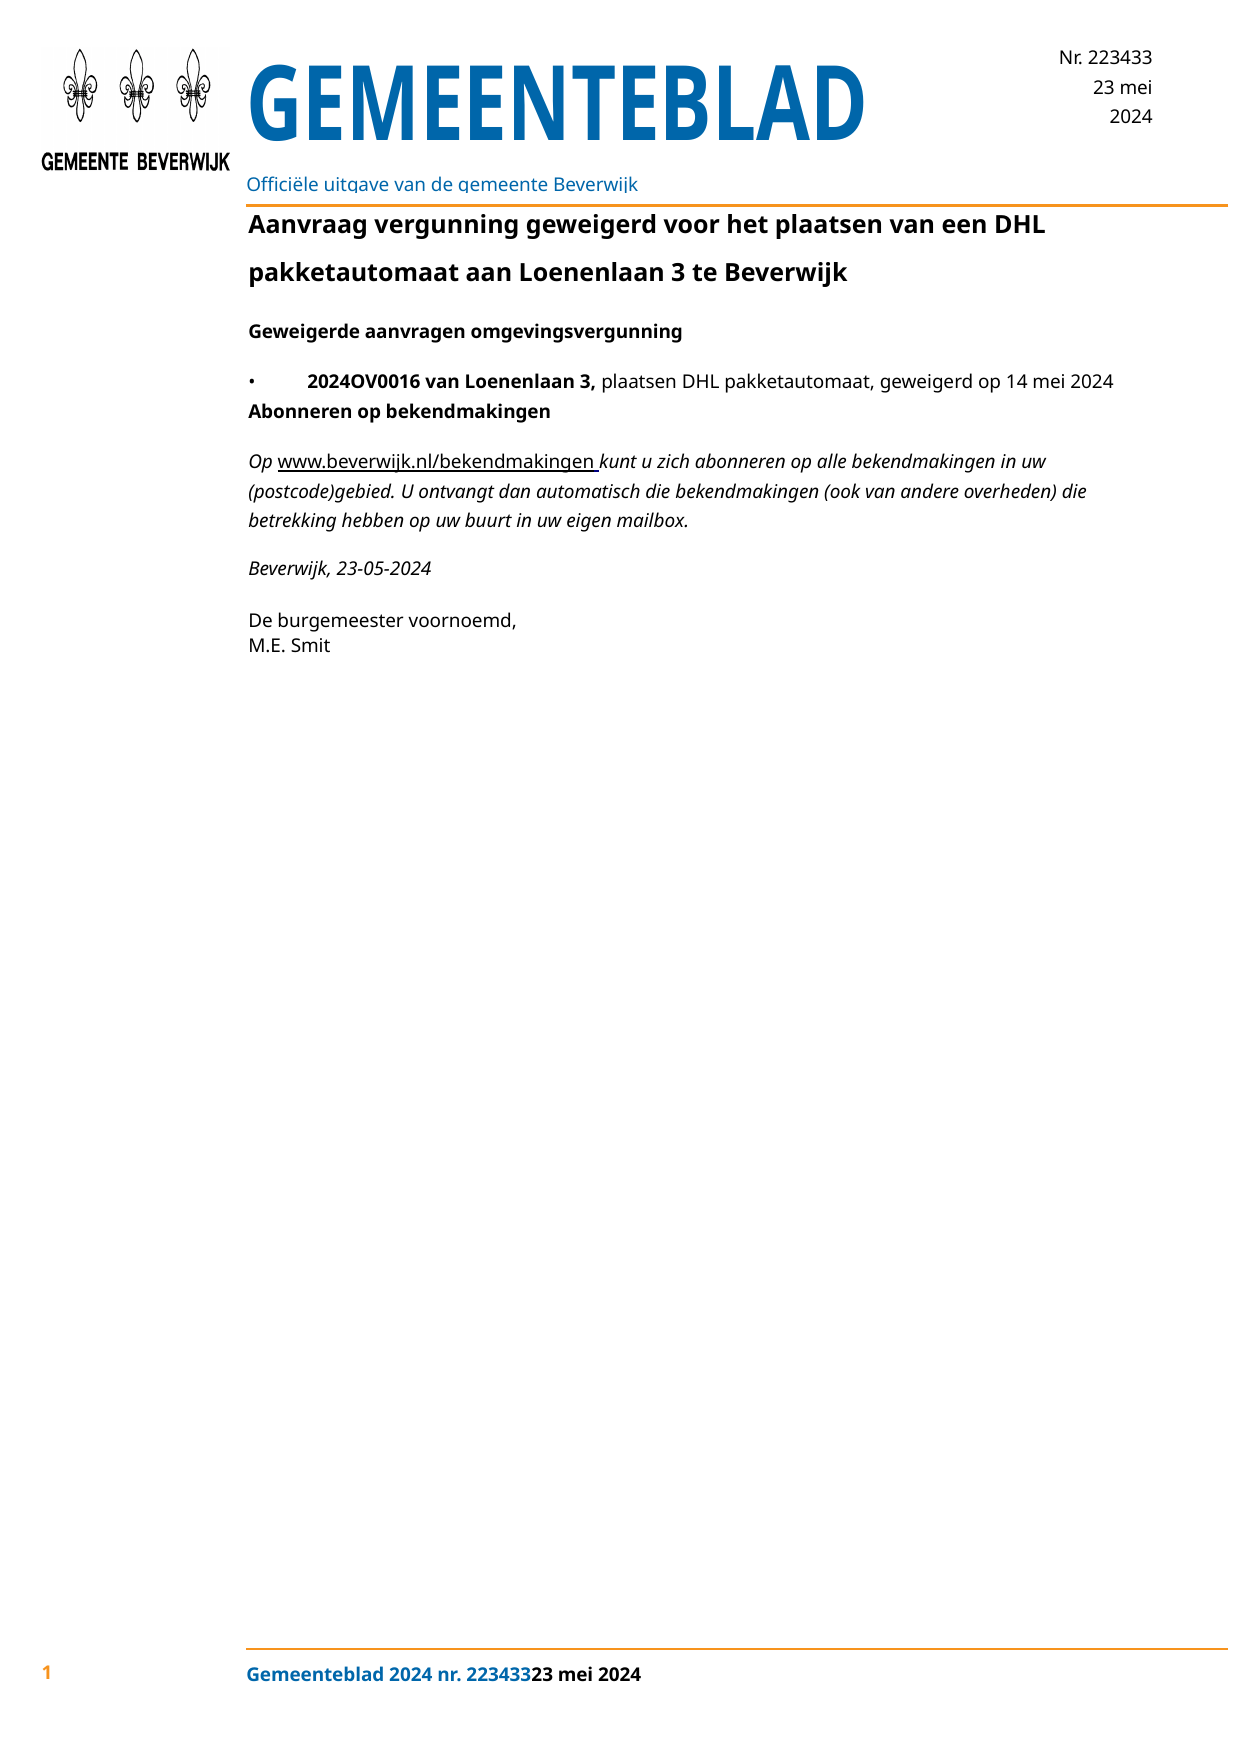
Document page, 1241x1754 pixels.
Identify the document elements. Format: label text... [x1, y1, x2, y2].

text Op www.beverwijk.nl/bekendmakingen kunt u zich abonneren op alle bekendmakingen in uw (postcode)gebied. U ontvangt dan automatisch die bekendmakingen (ook van andere overheden) die betrekking hebben op uw buurt in uw eigen mailbox. [248, 448, 1152, 533]
text M.E. Smit [248, 632, 1152, 658]
text Beverwijk, 23-05-2024 [248, 555, 1152, 581]
text De burgemeester voornoemd, [248, 607, 1152, 632]
text Abonneren op bekendmakingen [248, 398, 1152, 424]
picture [41, 47, 231, 172]
text Aanvraag vergunning geweigerd voor het plaatsen van een DHL pakketautomaat aan Loenenlaan 3 te Beverwijk [248, 207, 1152, 288]
text Geweigerde aanvragen omgevingsvergunning [248, 318, 1152, 344]
list 2024OV0016 van Loenenlaan 3, plaatsen DHL pakketautomaat, geweigerd op 14 mei 2024 [248, 368, 1152, 394]
